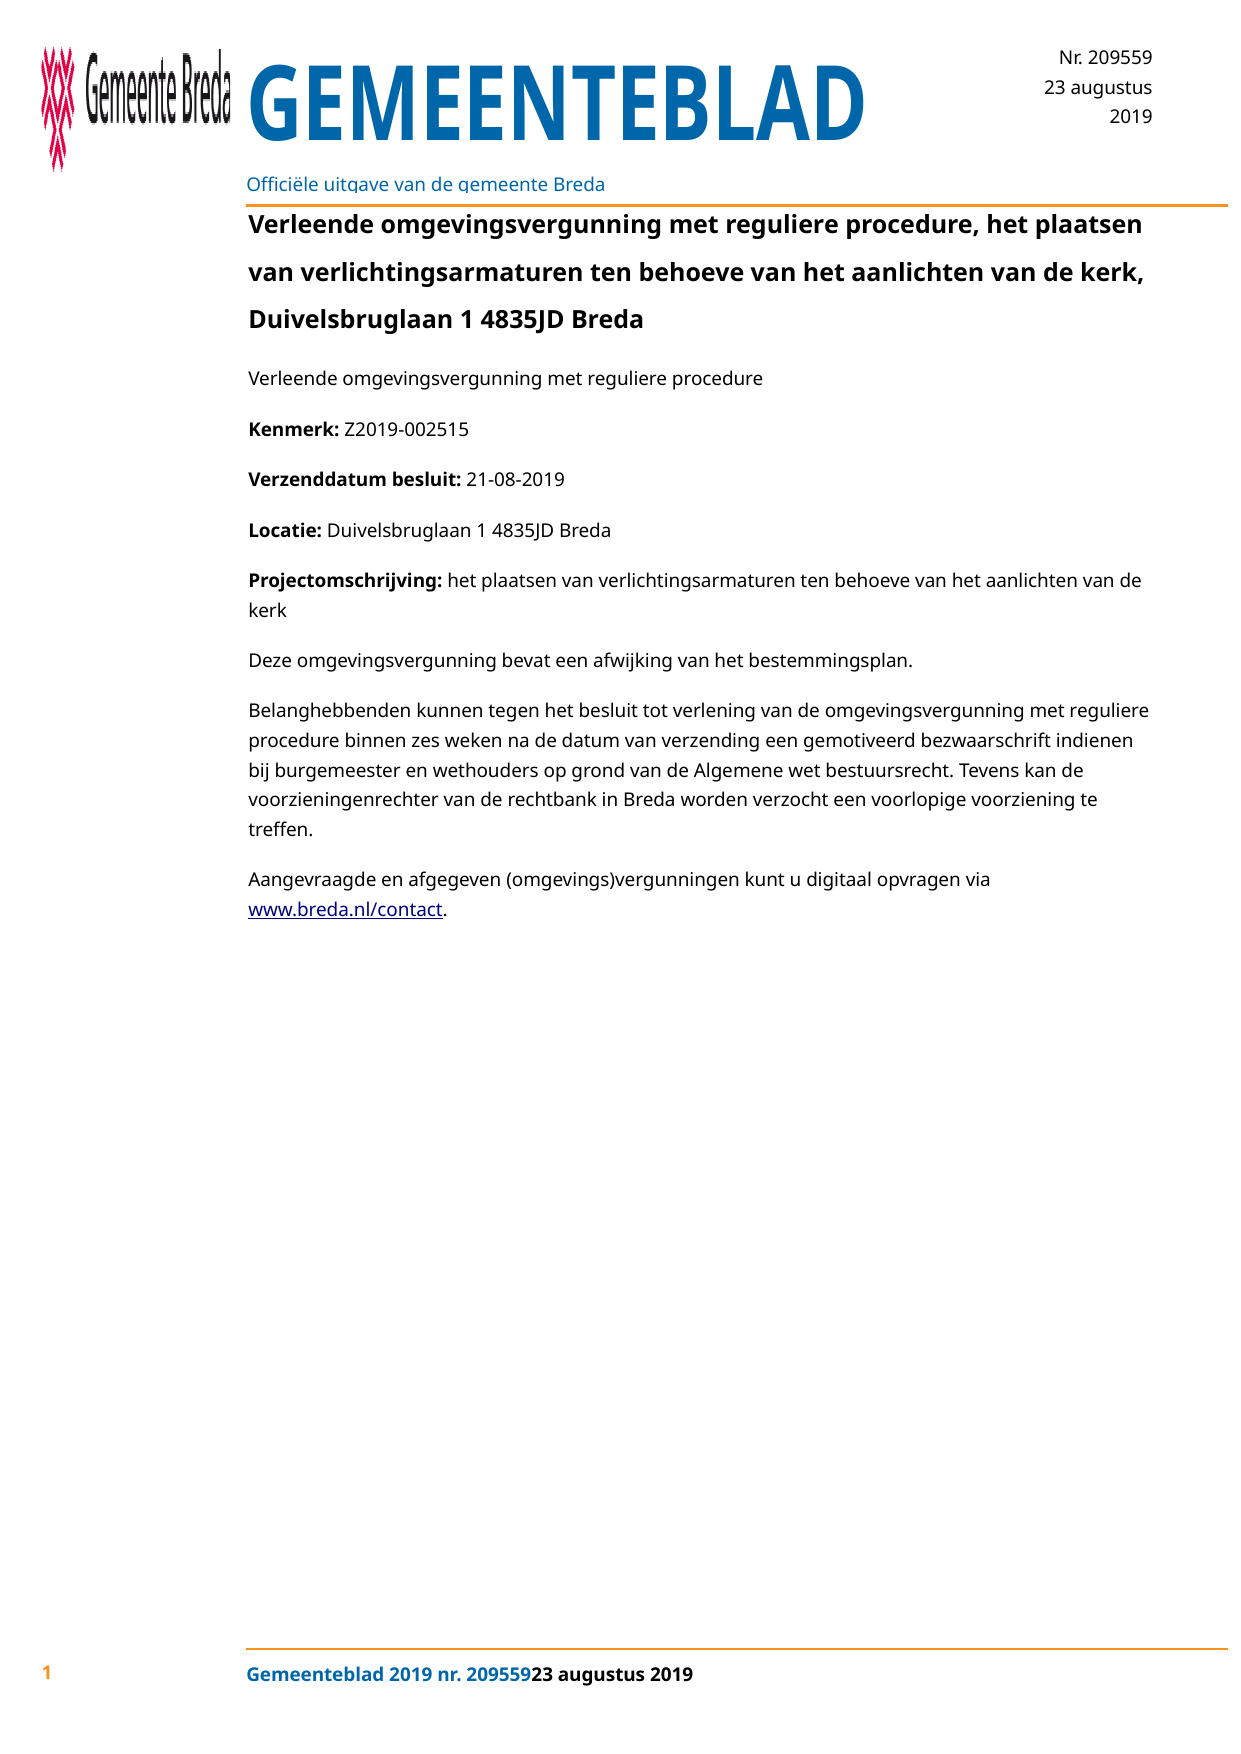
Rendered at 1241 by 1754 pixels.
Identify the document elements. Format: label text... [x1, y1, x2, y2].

text Aangevraagde en afgegeven (omgevings)vergunningen kunt u digitaal opvragen via www.breda.nl/contact. [248, 866, 1152, 922]
text Verzenddatum besluit: 21-08-2019 [248, 466, 1152, 492]
text Verleende omgevingsvergunning met reguliere procedure [248, 366, 1152, 391]
text Locatie: Duivelsbruglaan 1 4835JD Breda [248, 517, 1152, 542]
text Kenmerk: Z2019-002515 [248, 416, 1152, 442]
text Deze omgevingsvergunning bevat een afwijking van het bestemmingsplan. [248, 647, 1152, 673]
text Belanghebbenden kunnen tegen het besluit tot verlening van de omgevingsvergunning met reguliere procedure binnen zes weken na de datum van verzending een gemotiveerd bezwaarschrift indienen bij burgemeester en wethouders op grond van de Algemene wet bestuursrecht. Tevens kan de voorzieningenrechter van de rechtbank in Breda worden verzocht een voorlopige voorziening te treffen. [248, 698, 1152, 842]
text Verleende omgevingsvergunning met reguliere procedure, het plaatsen van verlichtingsarmaturen ten behoeve van het aanlichten van de kerk, Duivelsbruglaan 1 4835JD Breda [248, 207, 1152, 336]
text Projectomschrijving: het plaatsen van verlichtingsarmaturen ten behoeve van het aanlichten van de kerk [248, 567, 1152, 622]
picture [41, 47, 231, 172]
